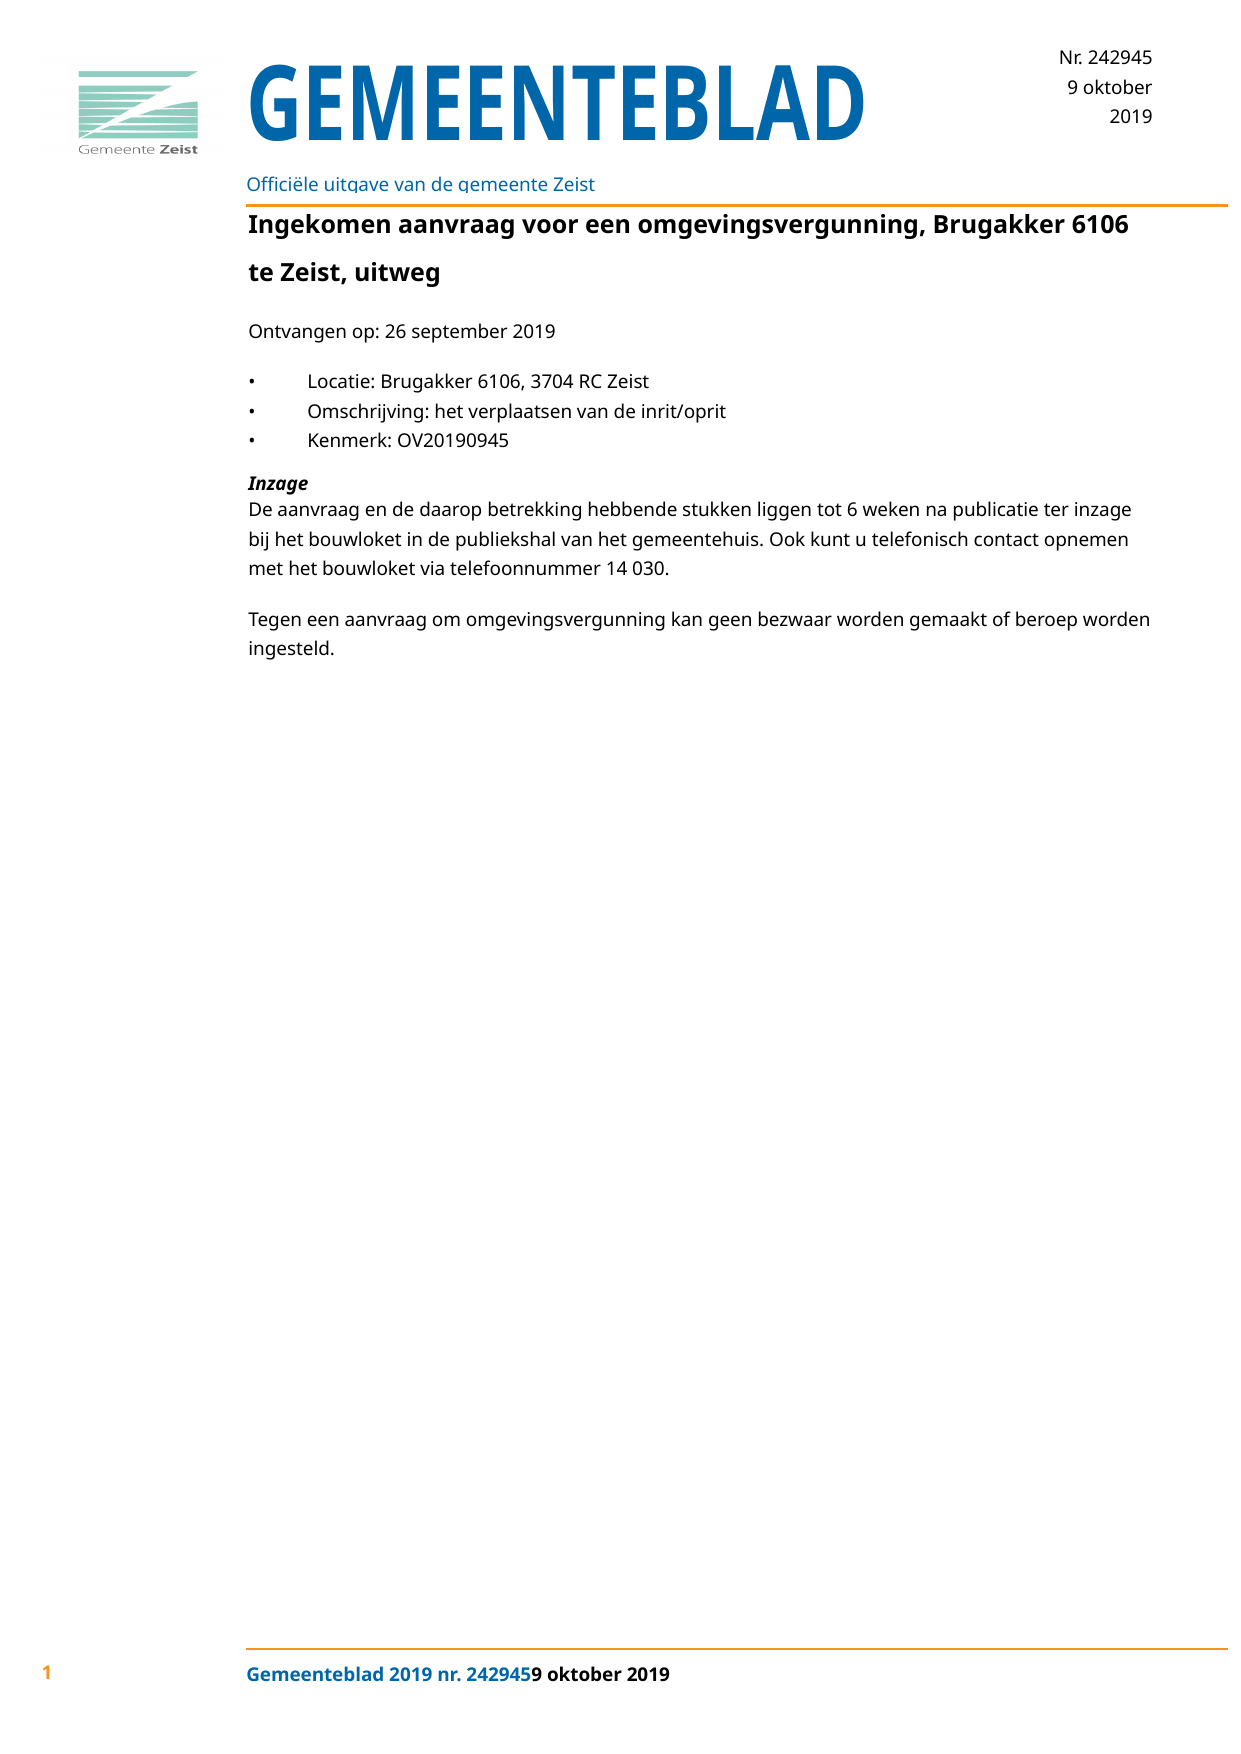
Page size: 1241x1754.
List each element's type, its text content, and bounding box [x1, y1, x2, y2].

list Kenmerk: OV20190945 [248, 427, 1152, 453]
list Locatie: Brugakker 6106, 3704 RC Zeist [248, 368, 1152, 394]
text Ingekomen aanvraag voor een omgevingsvergunning, Brugakker 6106 te Zeist, uitweg [248, 207, 1152, 288]
text De aanvraag en de daarop betrekking hebbende stukken liggen tot 6 weken na publicatie ter inzage bij het bouwloket in de publiekshal van het gemeentehuis. Ook kunt u telefonisch contact opnemen met het bouwloket via telefoonnummer 14 030. [248, 496, 1152, 581]
text Tegen een aanvraag om omgevingsvergunning kan geen bezwaar worden gemaakt of beroep worden ingesteld. [248, 606, 1152, 661]
text Ontvangen op: 26 september 2019 [248, 318, 1152, 344]
picture [41, 47, 231, 172]
list Omschrijving: het verplaatsen van de inrit/oprit [248, 398, 1152, 424]
text Inzage [248, 471, 1152, 496]
